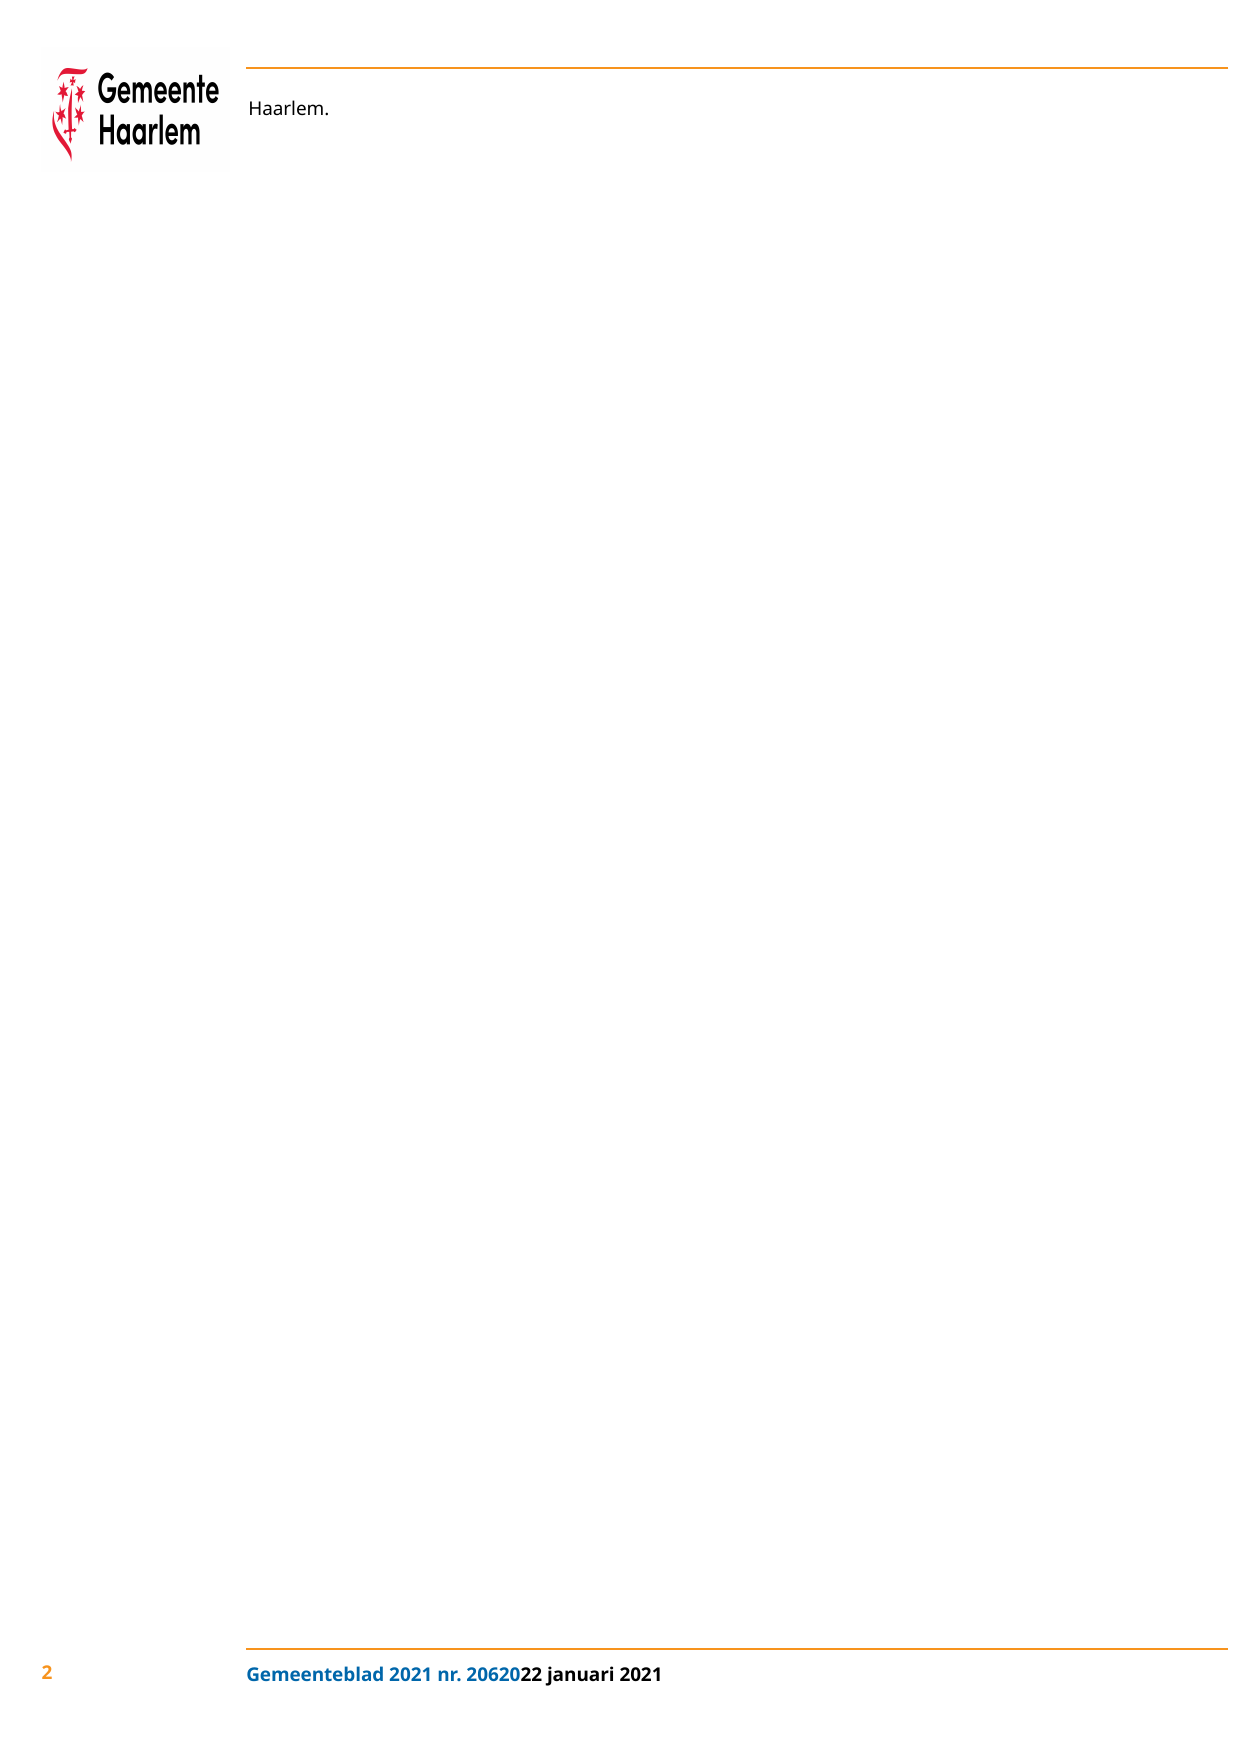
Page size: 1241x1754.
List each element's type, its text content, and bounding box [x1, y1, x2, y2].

picture [41, 47, 231, 172]
text Haarlem. [248, 95, 1152, 121]
